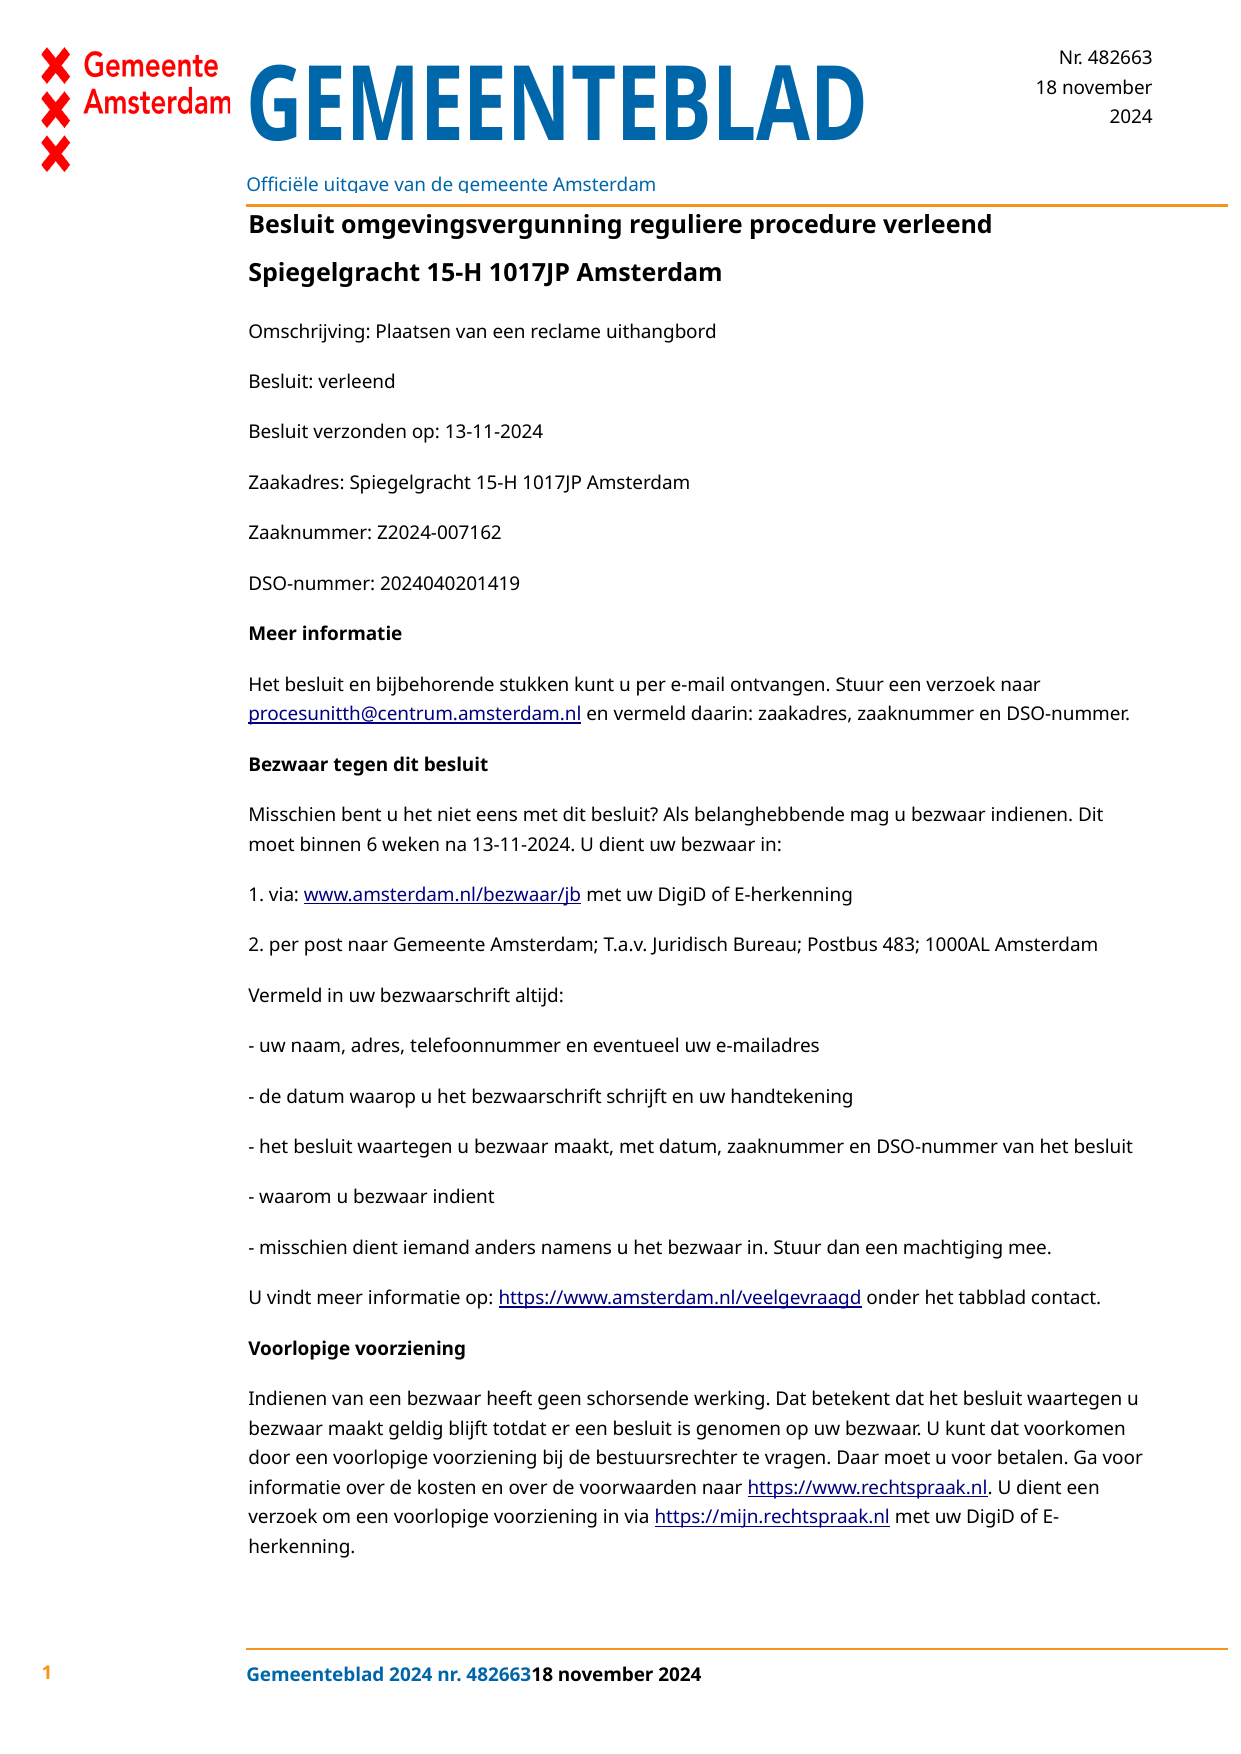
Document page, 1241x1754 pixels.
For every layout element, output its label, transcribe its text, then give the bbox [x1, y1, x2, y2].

text Besluit: verleend [248, 368, 1152, 394]
text DSO-nummer: 2024040201419 [248, 570, 1152, 596]
text Besluit verzonden op: 13-11-2024 [248, 419, 1152, 444]
text Besluit omgevingsvergunning reguliere procedure verleend Spiegelgracht 15-H 1017JP Amsterdam [248, 207, 1152, 288]
text Bezwaar tegen dit besluit [248, 751, 1152, 777]
text Omschrijving: Plaatsen van een reclame uithangbord [248, 318, 1152, 344]
picture [41, 47, 231, 172]
text Vermeld in uw bezwaarschrift altijd: [248, 982, 1152, 1008]
text Indienen van een bezwaar heeft geen schorsende werking. Dat betekent dat het besluit waartegen u bezwaar maakt geldig blijft totdat er een besluit is genomen op uw bezwaar. U kunt dat voorkomen door een voorlopige voorziening bij de bestuursrechter te vragen. Daar moet u voor betalen. Ga voor informatie over de kosten en over de voorwaarden naar https://www.rechtspraak.nl. U dient een verzoek om een voorlopige voorziening in via https://mijn.rechtspraak.nl met uw DigiD of E-herkenning. [248, 1385, 1152, 1559]
text Misschien bent u het niet eens met dit besluit? Als belanghebbende mag u bezwaar indienen. Dit moet binnen 6 weken na 13-11-2024. U dient uw bezwaar in: [248, 801, 1152, 857]
text Voorlopige voorziening [248, 1335, 1152, 1361]
text 1. via: www.amsterdam.nl/bezwaar/jb met uw DigiD of E-herkenning [248, 881, 1152, 907]
text - waarom u bezwaar indient [248, 1184, 1152, 1209]
text 2. per post naar Gemeente Amsterdam; T.a.v. Juridisch Bureau; Postbus 483; 1000AL Amsterdam [248, 932, 1152, 957]
text - het besluit waartegen u bezwaar maakt, met datum, zaaknummer en DSO-nummer van het besluit [248, 1133, 1152, 1159]
text - uw naam, adres, telefoonnummer en eventueel uw e-mailadres [248, 1032, 1152, 1058]
text Zaakadres: Spiegelgracht 15-H 1017JP Amsterdam [248, 469, 1152, 495]
text - misschien dient iemand anders namens u het bezwaar in. Stuur dan een machtiging mee. [248, 1234, 1152, 1260]
text Het besluit en bijbehorende stukken kunt u per e-mail ontvangen. Stuur een verzoek naar procesunitth@centrum.amsterdam.nl en vermeld daarin: zaakadres, zaaknummer en DSO-nummer. [248, 671, 1152, 726]
text U vindt meer informatie op: https://www.amsterdam.nl/veelgevraagd onder het tabblad contact. [248, 1284, 1152, 1310]
text - de datum waarop u het bezwaarschrift schrijft en uw handtekening [248, 1083, 1152, 1109]
text Zaaknummer: Z2024-007162 [248, 519, 1152, 545]
text Meer informatie [248, 620, 1152, 646]
